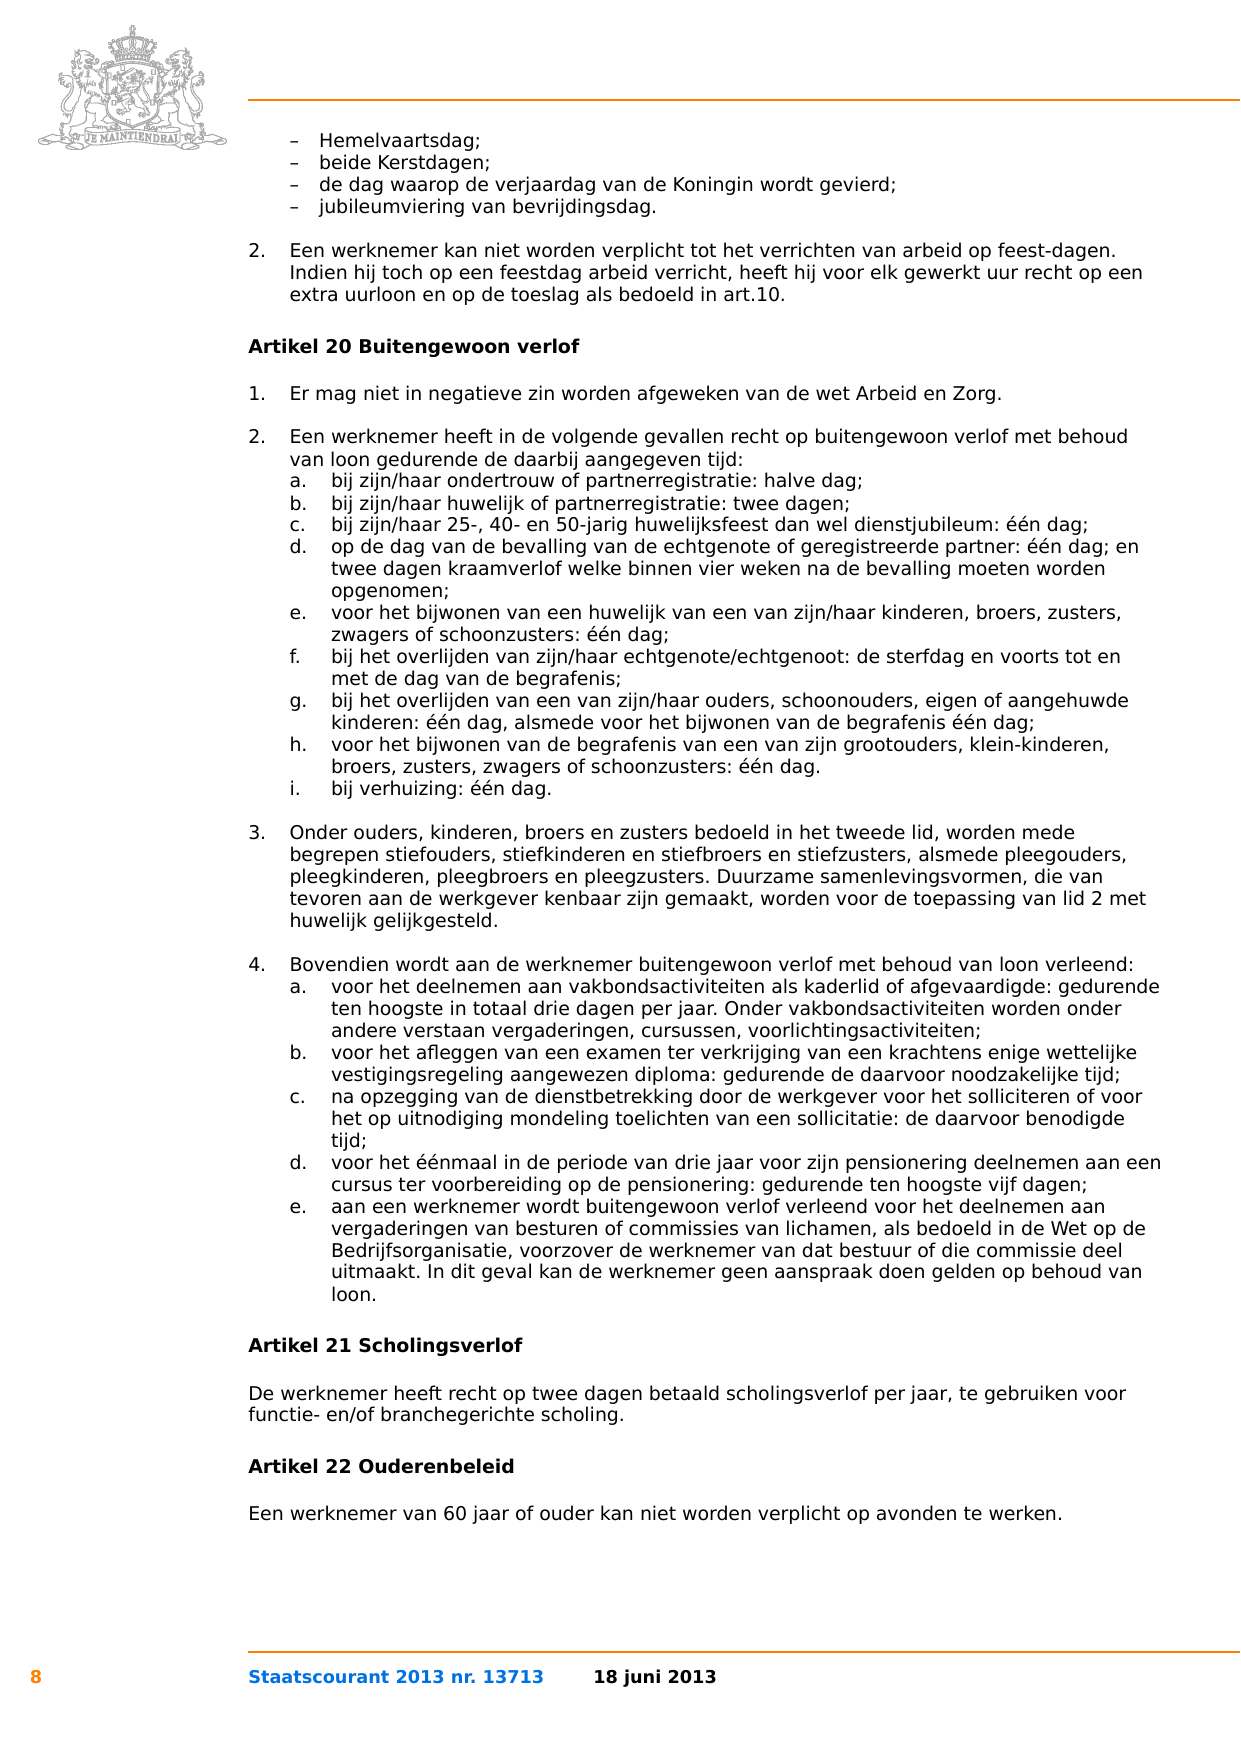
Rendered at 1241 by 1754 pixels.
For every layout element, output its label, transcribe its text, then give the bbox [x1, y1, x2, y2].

text f. bij het overlijden van zijn/haar echtgenote/echtgenoot: de sterfdag en voorts tot en met de dag van de begrafenis; [289, 646, 1163, 690]
picture [38, 25, 227, 150]
text 4. Bovendien wordt aan de werknemer buitengewoon verlof met behoud van loon verleend: [248, 954, 1163, 976]
subtitle Artikel 20 Buitengewoon verlof [248, 336, 1163, 358]
text 2. Een werknemer heeft in de volgende gevallen recht op buitengewoon verlof met behoud van loon gedurende de daarbij aangegeven tijd: [248, 426, 1163, 470]
text 1. Er mag niet in negatieve zin worden afgeweken van de wet Arbeid en Zorg. [248, 383, 1163, 404]
text h. voor het bijwonen van de begrafenis van een van zijn grootouders, klein-kinderen, broers, zusters, zwagers of schoonzusters: één dag. [289, 734, 1163, 778]
text g. bij het overlijden van een van zijn/haar ouders, schoonouders, eigen of aangehuwde kinderen: één dag, alsmede voor het bijwonen van de begrafenis één dag; [289, 690, 1163, 734]
text Een werknemer van 60 jaar of ouder kan niet worden verplicht op avonden te werken. [248, 1503, 1163, 1525]
text a. bij zijn/haar ondertrouw of partnerregistratie: halve dag; [289, 470, 1163, 492]
text c. na opzegging van de dienstbetrekking door de werkgever voor het solliciteren of voor het op uitnodiging mondeling toelichten van een sollicitatie: de daarvoor benodigde tijd; [289, 1086, 1163, 1152]
text 3. Onder ouders, kinderen, broers en zusters bedoeld in het tweede lid, worden mede begrepen stiefouders, stiefkinderen en stiefbroers en stiefzusters, alsmede pleegouders, pleegkinderen, pleegbroers en pleegzusters. Duurzame samenlevingsvormen, die van tevoren aan de werkgever kenbaar zijn gemaakt, worden voor de toepassing van lid 2 met huwelijk gelijkgesteld. [248, 822, 1163, 932]
text e. aan een werknemer wordt buitengewoon verlof verleend voor het deelnemen aan vergaderingen van besturen of commissies van lichamen, als bedoeld in de Wet op de Bedrijfsorganisatie, voorzover de werknemer van dat bestuur of die commissie deel uitmaakt. In dit geval kan de werknemer geen aanspraak doen gelden op behoud van loon. [289, 1196, 1163, 1305]
text De werknemer heeft recht op twee dagen betaald scholingsverlof per jaar, te gebruiken voor functie- en/of branchegerichte scholing. [248, 1382, 1163, 1426]
text b. bij zijn/haar huwelijk of partnerregistratie: twee dagen; [289, 492, 1163, 514]
text b. voor het afleggen van een examen ter verkrijging van een krachtens enige wettelijke vestigingsregeling aangewezen diploma: gedurende de daarvoor noodzakelijke tijd; [289, 1042, 1163, 1086]
subtitle Artikel 22 Ouderenbeleid [248, 1456, 1163, 1478]
text – Hemelvaartsdag; [289, 130, 1163, 152]
text 2. Een werknemer kan niet worden verplicht tot het verrichten van arbeid op feest-dagen. Indien hij toch op een feestdag arbeid verricht, heeft hij voor elk gewerkt uur recht op een extra uurloon en op de toeslag als bedoeld in art.10. [248, 240, 1163, 306]
text d. voor het éénmaal in de periode van drie jaar voor zijn pensionering deelnemen aan een cursus ter voorbereiding op de pensionering: gedurende ten hoogste vijf dagen; [289, 1152, 1163, 1196]
text c. bij zijn/haar 25-, 40- en 50-jarig huwelijksfeest dan wel dienstjubileum: één dag; [289, 514, 1163, 536]
text i. bij verhuizing: één dag. [289, 778, 1163, 800]
text e. voor het bijwonen van een huwelijk van een van zijn/haar kinderen, broers, zusters, zwagers of schoonzusters: één dag; [289, 602, 1163, 646]
text – beide Kerstdagen; [289, 152, 1163, 174]
text a. voor het deelnemen aan vakbondsactiviteiten als kaderlid of afgevaardigde: gedurende ten hoogste in totaal drie dagen per jaar. Onder vakbondsactiviteiten worden onder andere verstaan vergaderingen, cursussen, voorlichtingsactiviteiten; [289, 976, 1163, 1042]
subtitle Artikel 21 Scholingsverlof [248, 1335, 1163, 1357]
text – jubileumviering van bevrijdingsdag. [289, 196, 1163, 218]
text – de dag waarop de verjaardag van de Koningin wordt gevierd; [289, 174, 1163, 196]
text d. op de dag van de bevalling van de echtgenote of geregistreerde partner: één dag; en twee dagen kraamverlof welke binnen vier weken na de bevalling moeten worden opgenomen; [289, 536, 1163, 602]
